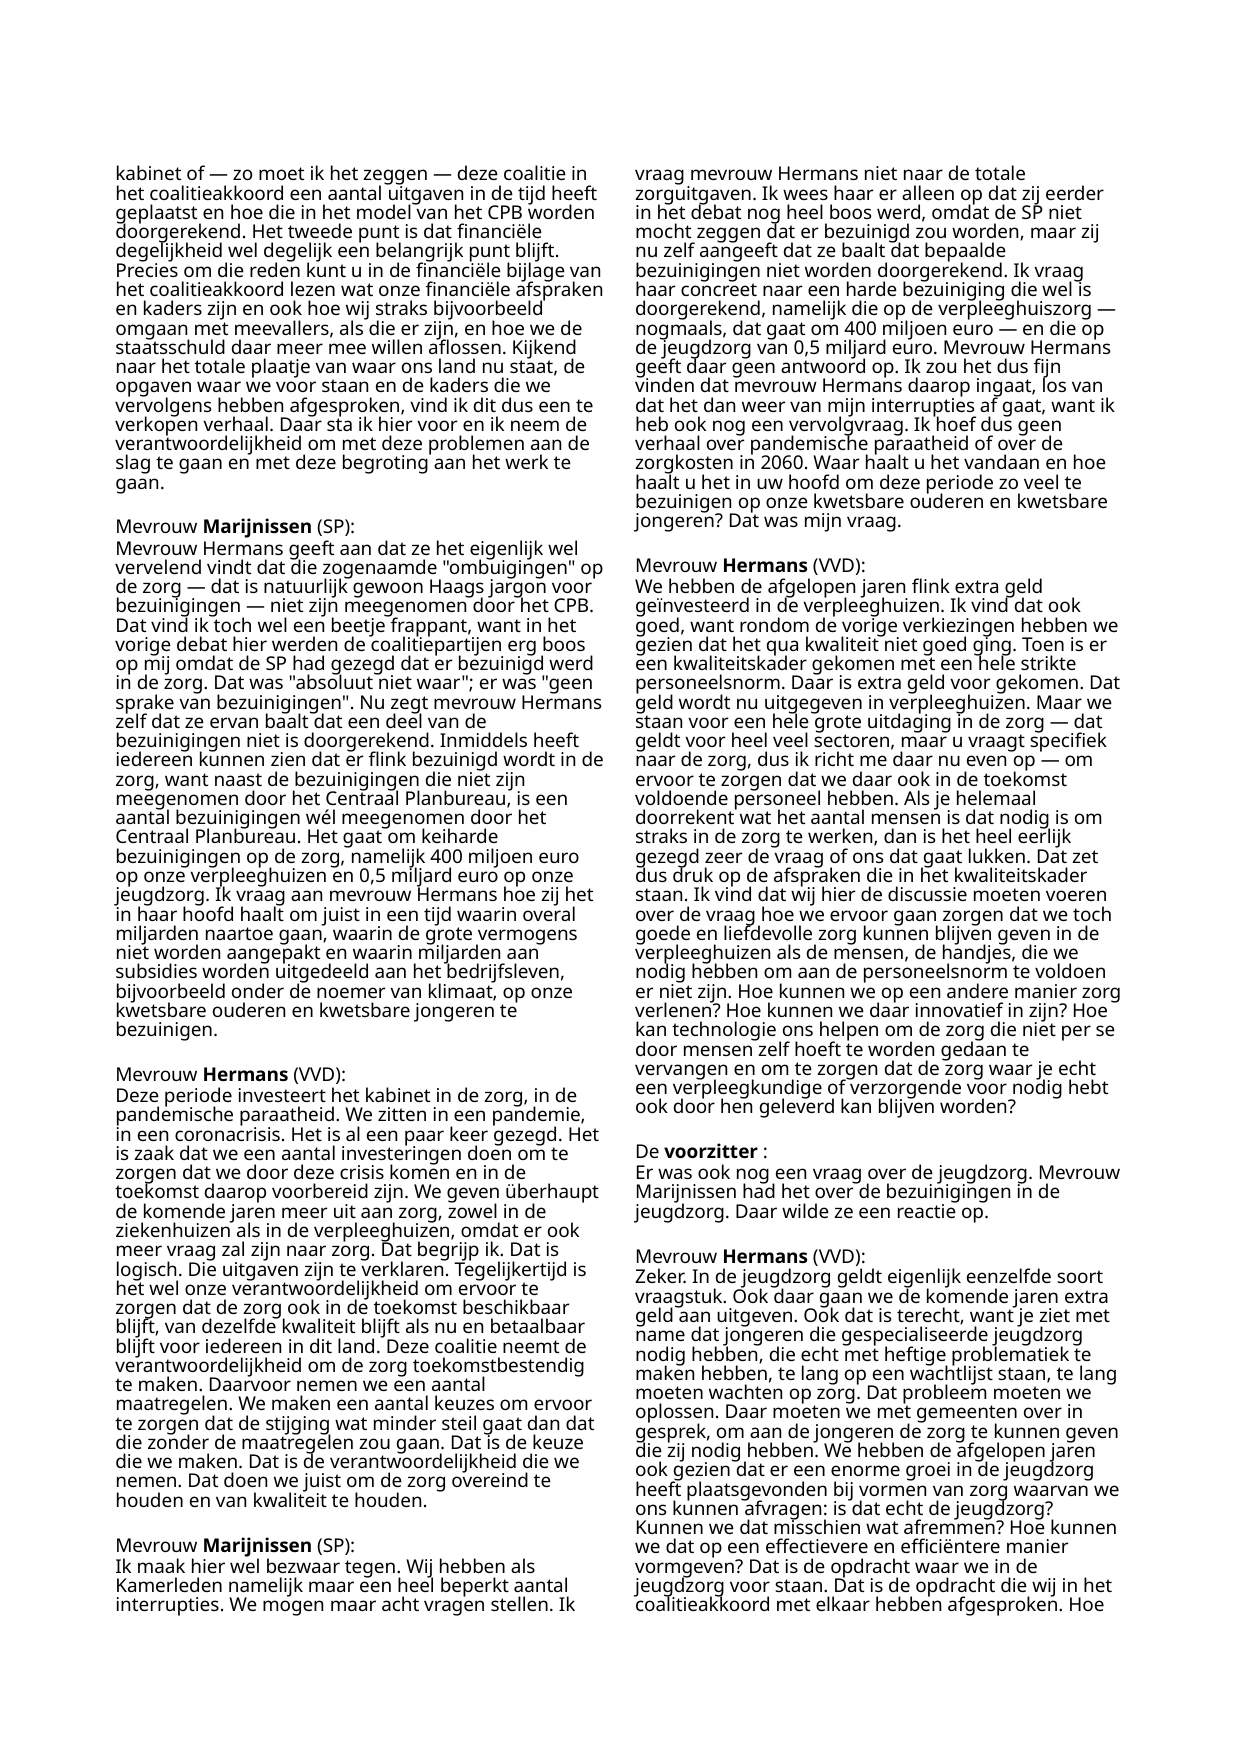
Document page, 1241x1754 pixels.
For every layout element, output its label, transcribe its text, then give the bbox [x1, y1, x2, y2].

text Zeker. In de jeugdzorg geldt eigenlijk eenzelfde soort vraagstuk. Ook daar gaan we de komende jaren extra geld aan uitgeven. Ook dat is terecht, want je ziet met name dat jongeren die gespecialiseerde jeugdzorg nodig hebben, die echt met heftige problematiek te maken hebben, te lang op een wachtlijst staan, te lang moeten wachten op zorg. Dat probleem moeten we oplossen. Daar moeten we met gemeenten over in gesprek, om aan de jongeren de zorg te kunnen geven die zij nodig hebben. We hebben de afgelopen jaren ook gezien dat er een enorme groei in de jeugdzorg heeft plaatsgevonden bij vormen van zorg waarvan we ons kunnen afvragen: is dat echt de jeugdzorg? Kunnen we dat misschien wat afremmen? Hoe kunnen we dat op een effectievere en efficiëntere manier vormgeven? Dat is de opdracht waar we in de jeugdzorg voor staan. Dat is de opdracht die wij in het coalitieakkoord met elkaar hebben afgesproken. Hoe [635, 1268, 1125, 1615]
text Mevrouw Marijnissen (SP): [115, 514, 605, 539]
text Mevrouw Hermans (VVD): [635, 552, 1125, 578]
text Mevrouw Hermans geeft aan dat ze het eigenlijk wel vervelend vindt dat die zogenaamde "ombuigingen" op de zorg — dat is natuurlijk gewoon Haags jargon voor bezuinigingen — niet zijn meegenomen door het CPB. Dat vind ik toch wel een beetje frappant, want in het vorige debat hier werden de coalitiepartijen erg boos op mij omdat de SP had gezegd dat er bezuinigd werd in de zorg. Dat was "absoluut niet waar"; er was "geen sprake van bezuinigingen". Nu zegt mevrouw Hermans zelf dat ze ervan baalt dat een deel van de bezuinigingen niet is doorgerekend. Inmiddels heeft iedereen kunnen zien dat er flink bezuinigd wordt in de zorg, want naast de bezuinigingen die niet zijn meegenomen door het Centraal Planbureau, is een aantal bezuinigingen wél meegenomen door het Centraal Planbureau. Het gaat om keiharde bezuinigingen op de zorg, namelijk 400 miljoen euro op onze verpleeghuizen en 0,5 miljard euro op onze jeugdzorg. Ik vraag aan mevrouw Hermans hoe zij het in haar hoofd haalt om juist in een tijd waarin overal miljarden naartoe gaan, waarin de grote vermogens niet worden aangepakt en waarin miljarden aan subsidies worden uitgedeeld aan het bedrijfsleven, bijvoorbeeld onder de noemer van klimaat, op onze kwetsbare ouderen en kwetsbare jongeren te bezuinigen. [115, 539, 605, 1041]
text vraag mevrouw Hermans niet naar de totale zorguitgaven. Ik wees haar er alleen op dat zij eerder in het debat nog heel boos werd, omdat de SP niet mocht zeggen dat er bezuinigd zou worden, maar zij nu zelf aangeeft dat ze baalt dat bepaalde bezuinigingen niet worden doorgerekend. Ik vraag haar concreet naar een harde bezuiniging die wel is doorgerekend, namelijk die op de verpleeghuiszorg — nogmaals, dat gaat om 400 miljoen euro — en die op de jeugdzorg van 0,5 miljard euro. Mevrouw Hermans geeft daar geen antwoord op. Ik zou het dus fijn vinden dat mevrouw Hermans daarop ingaat, los van dat het dan weer van mijn interrupties af gaat, want ik heb ook nog een vervolgvraag. Ik hoef dus geen verhaal over pandemische paraatheid of over de zorgkosten in 2060. Waar haalt u het vandaan en hoe haalt u het in uw hoofd om deze periode zo veel te bezuinigen op onze kwetsbare ouderen en kwetsbare jongeren? Dat was mijn vraag. [635, 165, 1125, 531]
text We hebben de afgelopen jaren flink extra geld geïnvesteerd in de verpleeghuizen. Ik vind dat ook goed, want rondom de vorige verkiezingen hebben we gezien dat het qua kwaliteit niet goed ging. Toen is er een kwaliteitskader gekomen met een hele strikte personeelsnorm. Daar is extra geld voor gekomen. Dat geld wordt nu uitgegeven in verpleeghuizen. Maar we staan voor een hele grote uitdaging in de zorg — dat geldt voor heel veel sectoren, maar u vraagt specifiek naar de zorg, dus ik richt me daar nu even op — om ervoor te zorgen dat we daar ook in de toekomst voldoende personeel hebben. Als je helemaal doorrekent wat het aantal mensen is dat nodig is om straks in de zorg te werken, dan is het heel eerlijk gezegd zeer de vraag of ons dat gaat lukken. Dat zet dus druk op de afspraken die in het kwaliteitskader staan. Ik vind dat wij hier de discussie moeten voeren over de vraag hoe we ervoor gaan zorgen dat we toch goede en liefdevolle zorg kunnen blijven geven in de verpleeghuizen als de mensen, de handjes, die we nodig hebben om aan de personeelsnorm te voldoen er niet zijn. Hoe kunnen we op een andere manier zorg verlenen? Hoe kunnen we daar innovatief in zijn? Hoe kan technologie ons helpen om de zorg die niet per se door mensen zelf hoeft te worden gedaan te vervangen en om te zorgen dat de zorg waar je echt een verpleegkundige of verzorgende voor nodig hebt ook door hen geleverd kan blijven worden? [635, 578, 1125, 1118]
text Mevrouw Hermans (VVD): [115, 1061, 605, 1087]
text Mevrouw Hermans (VVD): [635, 1243, 1125, 1268]
text Er was ook nog een vraag over de jeugdzorg. Mevrouw Marijnissen had het over de bezuinigingen in de jeugdzorg. Daar wilde ze een reactie op. [635, 1164, 1125, 1222]
text Mevrouw Marijnissen (SP): [115, 1532, 605, 1558]
text kabinet of — zo moet ik het zeggen — deze coalitie in het coalitieakkoord een aantal uitgaven in de tijd heeft geplaatst en hoe die in het model van het CPB worden doorgerekend. Het tweede punt is dat financiële degelijkheid wel degelijk een belangrijk punt blijft. Precies om die reden kunt u in de financiële bijlage van het coalitieakkoord lezen wat onze financiële afspraken en kaders zijn en ook hoe wij straks bijvoorbeeld omgaan met meevallers, als die er zijn, en hoe we de staatsschuld daar meer mee willen aflossen. Kijkend naar het totale plaatje van waar ons land nu staat, de opgaven waar we voor staan en de kaders die we vervolgens hebben afgesproken, vind ik dit dus een te verkopen verhaal. Daar sta ik hier voor en ik neem de verantwoordelijkheid om met deze problemen aan de slag te gaan en met deze begroting aan het werk te gaan. [115, 165, 605, 493]
text De voorzitter : [635, 1138, 1125, 1164]
text Ik maak hier wel bezwaar tegen. Wij hebben als Kamerleden namelijk maar een heel beperkt aantal interrupties. We mogen maar acht vragen stellen. Ik [115, 1558, 605, 1615]
text Deze periode investeert het kabinet in de zorg, in de pandemische paraatheid. We zitten in een pandemie, in een coronacrisis. Het is al een paar keer gezegd. Het is zaak dat we een aantal investeringen doen om te zorgen dat we door deze crisis komen en in de toekomst daarop voorbereid zijn. We geven überhaupt de komende jaren meer uit aan zorg, zowel in de ziekenhuizen als in de verpleeghuizen, omdat er ook meer vraag zal zijn naar zorg. Dat begrijp ik. Dat is logisch. Die uitgaven zijn te verklaren. Tegelijkertijd is het wel onze verantwoordelijkheid om ervoor te zorgen dat de zorg ook in de toekomst beschikbaar blijft, van dezelfde kwaliteit blijft als nu en betaalbaar blijft voor iedereen in dit land. Deze coalitie neemt de verantwoordelijkheid om de zorg toekomstbestendig te maken. Daarvoor nemen we een aantal maatregelen. We maken een aantal keuzes om ervoor te zorgen dat de stijging wat minder steil gaat dan dat die zonder de maatregelen zou gaan. Dat is de keuze die we maken. Dat is de verantwoordelijkheid die we nemen. Dat doen we juist om de zorg overeind te houden en van kwaliteit te houden. [115, 1087, 605, 1511]
